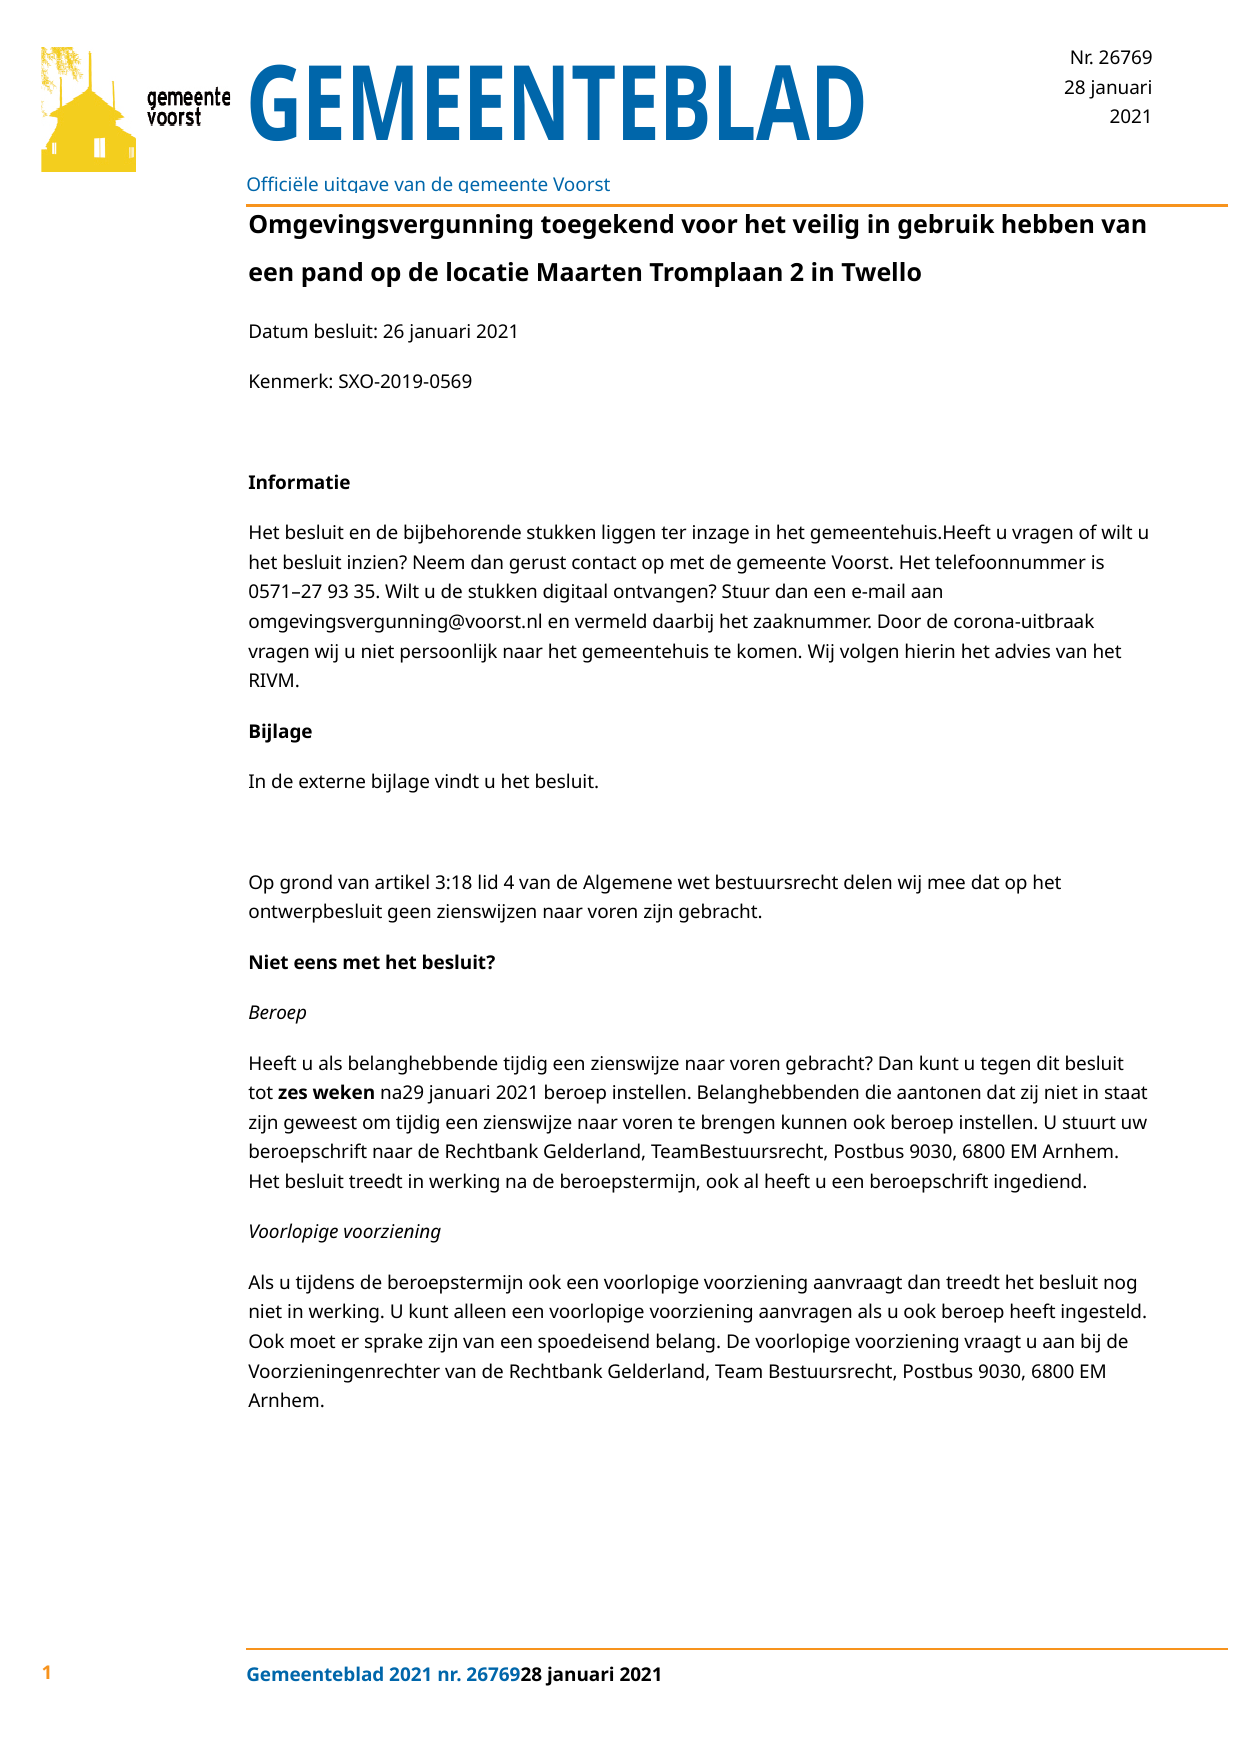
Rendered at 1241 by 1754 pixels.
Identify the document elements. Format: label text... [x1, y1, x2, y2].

text Voorlopige voorziening [248, 1219, 1152, 1244]
text In de externe bijlage vindt u het besluit. [248, 768, 1152, 794]
text Datum besluit: 26 januari 2021 [248, 318, 1152, 344]
text Heeft u als belanghebbende tijdig een zienswijze naar voren gebracht? Dan kunt u tegen dit besluit tot zes weken na29 januari 2021 beroep instellen. Belanghebbenden die aantonen dat zij niet in staat zijn geweest om tijdig een zienswijze naar voren te brengen kunnen ook beroep instellen. U stuurt uw beroepschrift naar de Rechtbank Gelderland, TeamBestuursrecht, Postbus 9030, 6800 EM Arnhem. Het besluit treedt in werking na de beroepstermijn, ook al heeft u een beroepschrift ingediend. [248, 1050, 1152, 1194]
text Het besluit en de bijbehorende stukken liggen ter inzage in het gemeentehuis.Heeft u vragen of wilt u het besluit inzien? Neem dan gerust contact op met de gemeente Voorst. Het telefoonnummer is 0571–27 93 35. Wilt u de stukken digitaal ontvangen? Stuur dan een e-mail aan omgevingsvergunning@voorst.nl en vermeld daarbij het zaaknummer. Door de corona-uitbraak vragen wij u niet persoonlijk naar het gemeentehuis te komen. Wij volgen hierin het advies van het RIVM. [248, 519, 1152, 693]
text Als u tijdens de beroepstermijn ook een voorlopige voorziening aanvraagt dan treedt het besluit nog niet in werking. U kunt alleen een voorlopige voorziening aanvragen als u ook beroep heeft ingesteld. Ook moet er sprake zijn van een spoedeisend belang. De voorlopige voorziening vraagt u aan bij de Voorzieningenrechter van de Rechtbank Gelderland, Team Bestuursrecht, Postbus 9030, 6800 EM Arnhem. [248, 1269, 1152, 1413]
picture [41, 47, 231, 172]
text Op grond van artikel 3:18 lid 4 van de Algemene wet bestuursrecht delen wij mee dat op het ontwerpbesluit geen zienswijzen naar voren zijn gebracht. [248, 869, 1152, 924]
text Beroep [248, 999, 1152, 1025]
text Kenmerk: SXO-2019-0569 [248, 368, 1152, 394]
text Informatie [248, 469, 1152, 495]
text Omgevingsvergunning toegekend voor het veilig in gebruik hebben van een pand op de locatie Maarten Tromplaan 2 in Twello [248, 207, 1152, 288]
text Bijlage [248, 718, 1152, 744]
text Niet eens met het besluit? [248, 949, 1152, 975]
